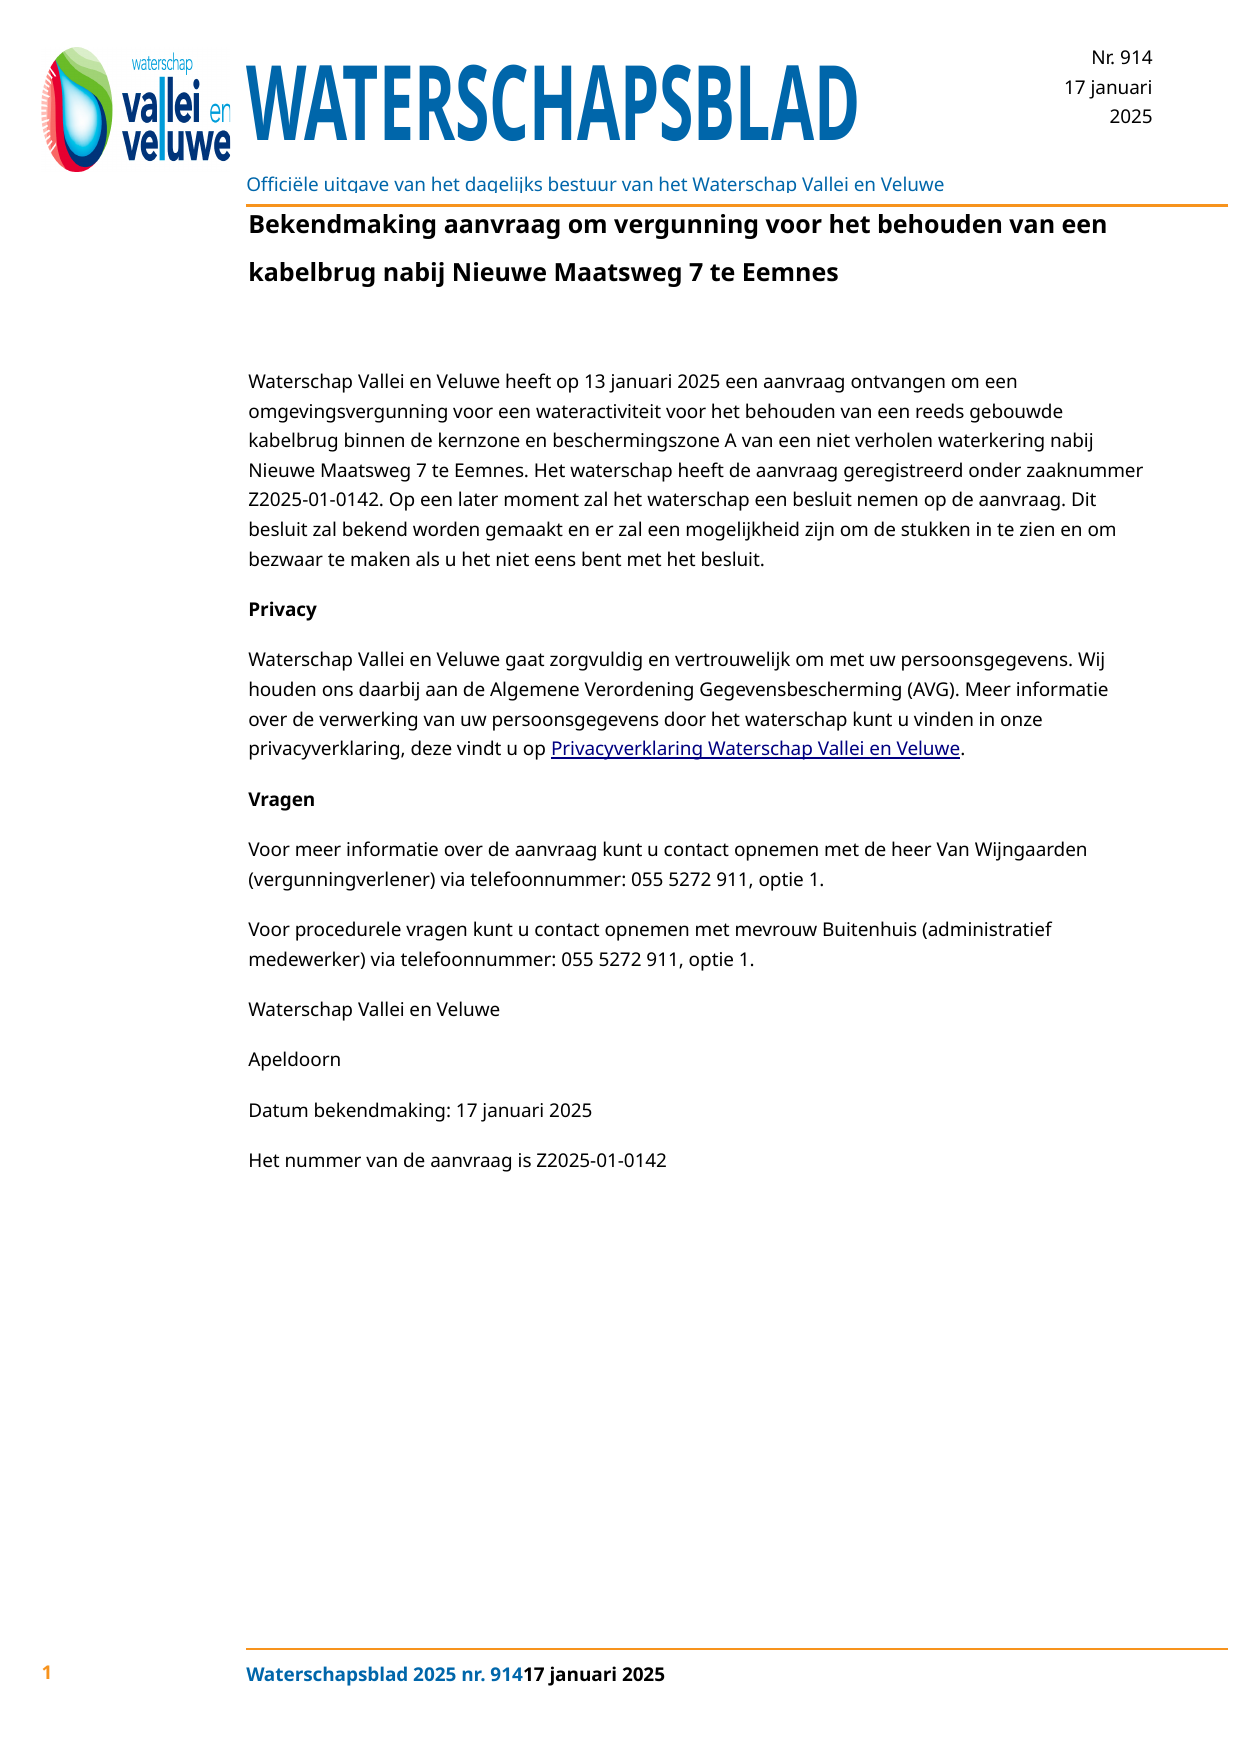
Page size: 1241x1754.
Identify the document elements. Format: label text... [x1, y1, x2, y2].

text Waterschap Vallei en Veluwe [248, 996, 1152, 1022]
text Apeldoorn [248, 1047, 1152, 1072]
text Datum bekendmaking: 17 januari 2025 [248, 1097, 1152, 1123]
picture [41, 47, 231, 172]
text Voor meer informatie over de aanvraag kunt u contact opnemen met de heer Van Wijngaarden (vergunningverlener) via telefoonnummer: 055 5272 911, optie 1. [248, 836, 1152, 892]
text Privacy [248, 596, 1152, 622]
text Vragen [248, 786, 1152, 812]
text Waterschap Vallei en Veluwe gaat zorgvuldig en vertrouwelijk om met uw persoonsgegevens. Wij houden ons daarbij aan de Algemene Verordening Gegevensbescherming (AVG). Meer informatie over de verwerking van uw persoonsgegevens door het waterschap kunt u vinden in onze privacyverklaring, deze vindt u op Privacyverklaring Waterschap Vallei en Veluwe. [248, 647, 1152, 761]
text Het nummer van de aanvraag is Z2025-01-0142 [248, 1147, 1152, 1173]
text Bekendmaking aanvraag om vergunning voor het behouden van een kabelbrug nabij Nieuwe Maatsweg 7 te Eemnes [248, 207, 1152, 288]
text Waterschap Vallei en Veluwe heeft op 13 januari 2025 een aanvraag ontvangen om een omgevingsvergunning voor een wateractiviteit voor het behouden van een reeds gebouwde kabelbrug binnen de kernzone en beschermingszone A van een niet verholen waterkering nabij Nieuwe Maatsweg 7 te Eemnes. Het waterschap heeft de aanvraag geregistreerd onder zaaknummer Z2025-01-0142. Op een later moment zal het waterschap een besluit nemen op de aanvraag. Dit besluit zal bekend worden gemaakt en er zal een mogelijkheid zijn om de stukken in te zien en om bezwaar te maken als u het niet eens bent met het besluit. [248, 368, 1152, 572]
text Voor procedurele vragen kunt u contact opnemen met mevrouw Buitenhuis (administratief medewerker) via telefoonnummer: 055 5272 911, optie 1. [248, 916, 1152, 972]
